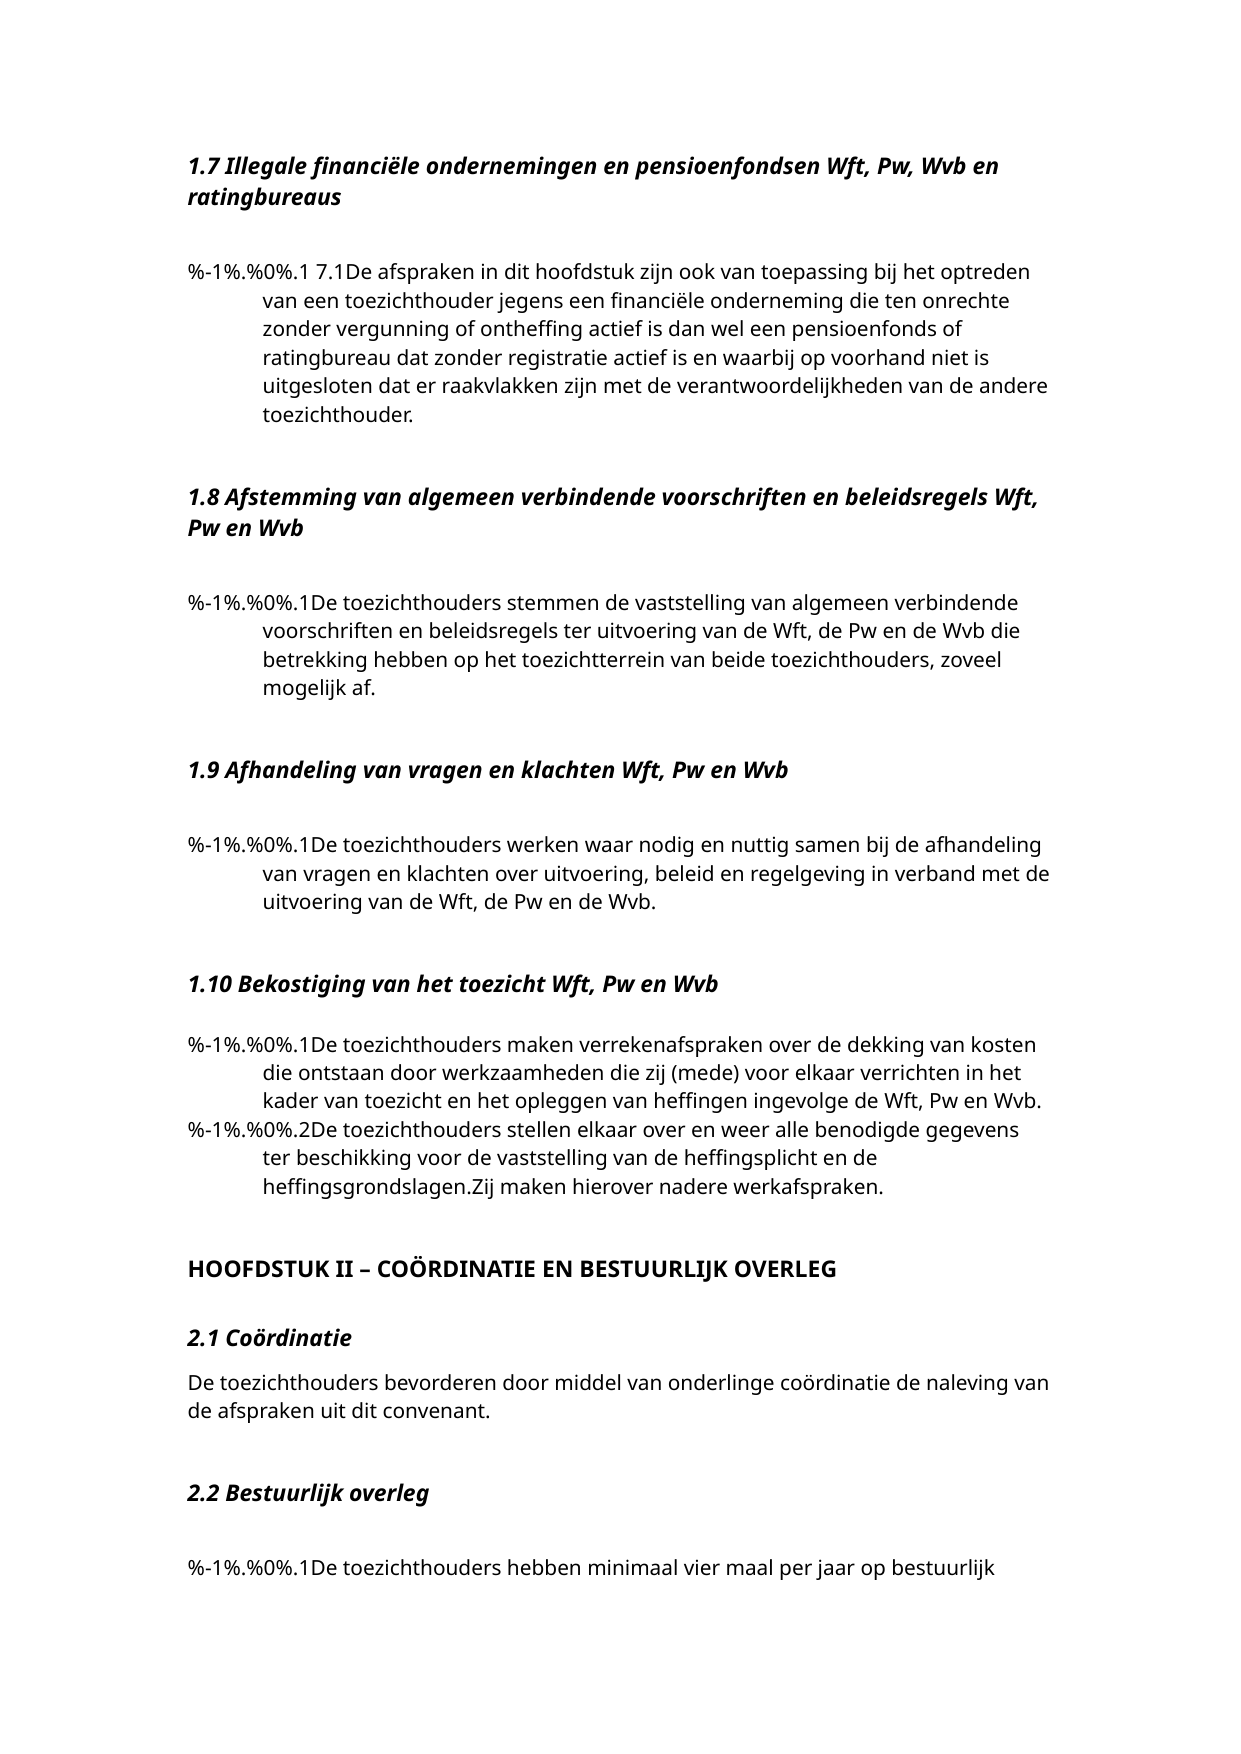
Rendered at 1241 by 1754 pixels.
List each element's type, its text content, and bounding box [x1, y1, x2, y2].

text De toezichthouders bevorderen door middel van onderlinge coördinatie de naleving van de afspraken uit dit convenant. [187, 1368, 1053, 1425]
list De afspraken in dit hoofdstuk zijn ook van toepassing bij het optreden van een toezichthouder jegens een financiële onderneming die ten onrechte zonder vergunning of ontheffing actief is dan wel een pensioenfonds of ratingbureau dat zonder registratie actief is en waarbij op voorhand niet is uitgesloten dat er raakvlakken zijn met de verantwoordelijkheden van de andere toezichthouder. [187, 257, 1053, 428]
subtitle 1.9 Afhandeling van vragen en klachten Wft, Pw en Wvb [187, 754, 1053, 786]
subtitle 1.8 Afstemming van algemeen verbindende voorschriften en beleidsregels Wft, Pw en Wvb [187, 481, 1053, 543]
subtitle HOOFDSTUK II – COÖRDINATIE EN BESTUURLIJK OVERLEG [187, 1253, 1053, 1284]
list De toezichthouders stemmen de vaststelling van algemeen verbindende voorschriften en beleidsregels ter uitvoering van de Wft, de Pw en de Wvb die betrekking hebben op het toezichtterrein van beide toezichthouders, zoveel mogelijk af. [187, 588, 1053, 702]
list De toezichthouders maken verrekenafspraken over de dekking van kosten die ontstaan door werkzaamheden die zij (mede) voor elkaar verrichten in het kader van toezicht en het opleggen van heffingen ingevolge de Wft, Pw en Wvb. [187, 1030, 1053, 1115]
subtitle 1.10 Bekostiging van het toezicht Wft, Pw en Wvb [187, 968, 1053, 1000]
list De toezichthouders stellen elkaar over en weer alle benodigde gegevens ter beschikking voor de vaststelling van de heffingsplicht en de heffingsgrondslagen.Zij maken hierover nadere werkafspraken. [187, 1115, 1053, 1200]
list De toezichthouders hebben minimaal vier maal per jaar op bestuurlijk [187, 1553, 1053, 1582]
subtitle 2.1 Coördinatie [187, 1322, 1053, 1353]
subtitle 2.2 Bestuurlijk overleg [187, 1477, 1053, 1508]
list De toezichthouders werken waar nodig en nuttig samen bij de afhandeling van vragen en klachten over uitvoering, beleid en regelgeving in verband met de uitvoering van de Wft, de Pw en de Wvb. [187, 831, 1053, 916]
subtitle 1.7 Illegale financiële ondernemingen en pensioenfondsen Wft, Pw, Wvb en ratingbureaus [187, 150, 1053, 212]
